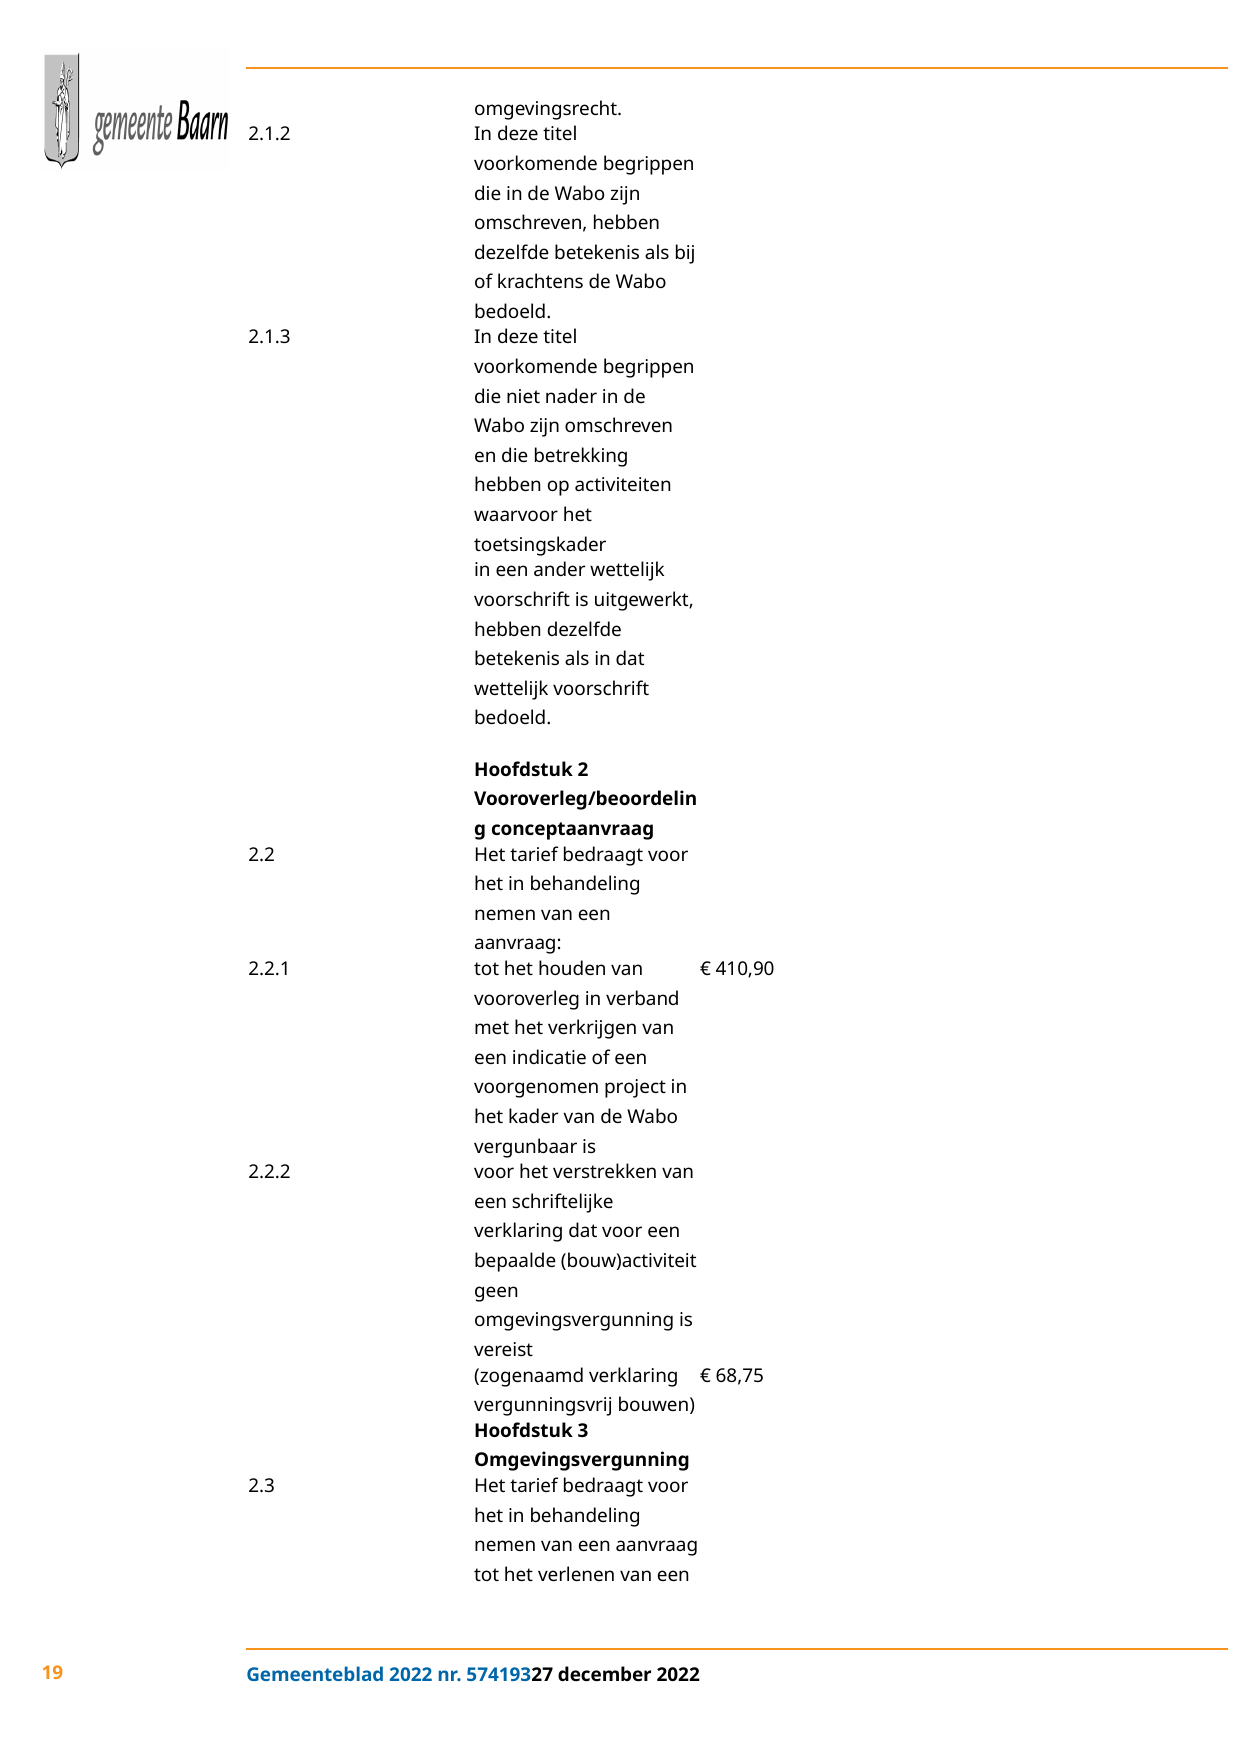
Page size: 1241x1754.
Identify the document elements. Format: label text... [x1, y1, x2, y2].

table_cell [926, 1473, 1152, 1587]
table_cell [926, 95, 1152, 121]
table_cell [700, 730, 926, 756]
table_cell [926, 841, 1152, 955]
table_cell 2.2.2 [248, 1159, 474, 1362]
table_cell [700, 324, 926, 557]
table_cell 2.2 [248, 841, 474, 955]
table_cell 2.3 [248, 1473, 474, 1587]
table_cell In deze titel voorkomende begrippen die niet nader in de Wabo zijn omschreven en die betrekking hebben op activiteiten waarvoor het toetsingskader [474, 324, 700, 557]
table_cell (zogenaamd verklaring vergunningsvrij bouwen) [474, 1362, 700, 1417]
table_cell [248, 1362, 474, 1417]
table_cell [926, 730, 1152, 756]
table_cell 2.1.3 [248, 324, 474, 557]
table_cell [700, 121, 926, 324]
table_cell [700, 95, 926, 121]
table_cell [926, 955, 1152, 1158]
table_cell [474, 730, 700, 756]
table_cell [926, 557, 1152, 730]
table_cell [248, 95, 474, 121]
table_cell [700, 1159, 926, 1362]
table_cell [700, 557, 926, 730]
table_cell in een ander wettelijk voorschrift is uitgewerkt, hebben dezelfde betekenis als in dat wettelijk voorschrift bedoeld. [474, 557, 700, 730]
picture [41, 47, 231, 172]
table_cell [926, 756, 1152, 841]
table_cell voor het verstrekken van een schriftelijke verklaring dat voor een bepaalde (bouw)activiteit geen omgevingsvergunning is vereist [474, 1159, 700, 1362]
table_cell [926, 1417, 1152, 1472]
table_cell [926, 1159, 1152, 1362]
table_cell Het tarief bedraagt voor het in behandeling nemen van een aanvraag tot het verlenen van een [474, 1473, 700, 1587]
table_cell omgevingsrecht. [474, 95, 700, 121]
table_cell € 68,75 [700, 1362, 926, 1417]
table_cell [700, 841, 926, 955]
table_cell [700, 756, 926, 841]
table_cell [248, 557, 474, 730]
table_cell 2.1.2 [248, 121, 474, 324]
table_cell tot het houden van vooroverleg in verband met het verkrijgen van een indicatie of een voorgenomen project in het kader van de Wabo vergunbaar is [474, 955, 700, 1158]
table_cell Hoofdstuk 3 Omgevingsvergunning [474, 1417, 700, 1472]
table_cell Het tarief bedraagt voor het in behandeling nemen van een aanvraag: [474, 841, 700, 955]
table_cell Hoofdstuk 2 Vooroverleg/beoordeling conceptaanvraag [474, 756, 700, 841]
table_cell [248, 1417, 474, 1472]
table_cell [700, 1417, 926, 1472]
table_cell In deze titel voorkomende begrippen die in de Wabo zijn omschreven, hebben dezelfde betekenis als bij of krachtens de Wabo bedoeld. [474, 121, 700, 324]
table_cell [926, 324, 1152, 557]
table_cell [248, 756, 474, 841]
table_cell [700, 1473, 926, 1587]
table_cell [926, 121, 1152, 324]
table_cell 2.2.1 [248, 955, 474, 1158]
table_cell € 410,90 [700, 955, 926, 1158]
table_cell [248, 730, 474, 756]
table_cell [926, 1362, 1152, 1417]
